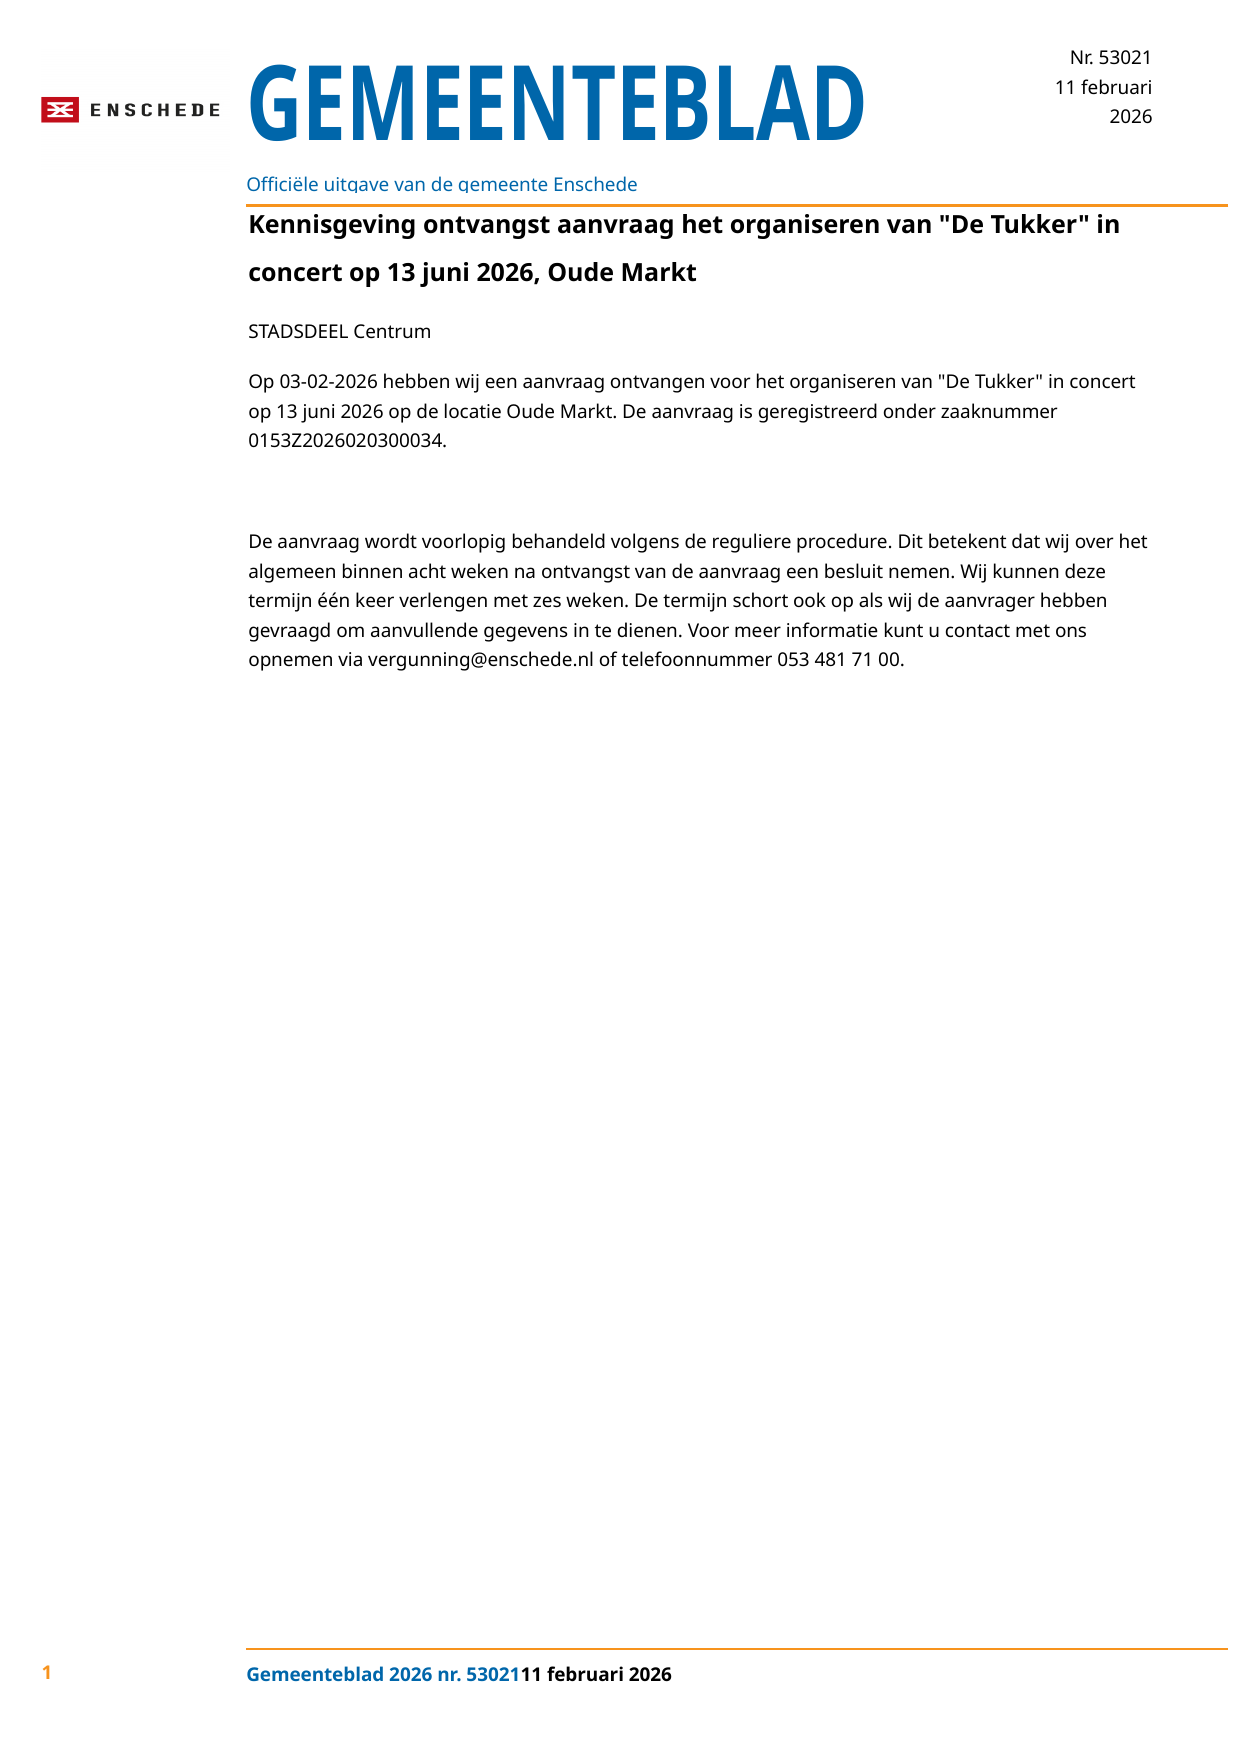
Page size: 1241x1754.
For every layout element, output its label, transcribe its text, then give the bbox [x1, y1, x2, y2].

text Op 03-02-2026 hebben wij een aanvraag ontvangen voor het organiseren van "De Tukker" in concert op 13 juni 2026 op de locatie Oude Markt. De aanvraag is geregistreerd onder zaaknummer 0153Z2026020300034. [248, 368, 1152, 453]
text STADSDEEL Centrum [248, 318, 1152, 344]
text De aanvraag wordt voorlopig behandeld volgens de reguliere procedure. Dit betekent dat wij over het algemeen binnen acht weken na ontvangst van de aanvraag een besluit nemen. Wij kunnen deze termijn één keer verlengen met zes weken. De termijn schort ook op als wij de aanvrager hebben gevraagd om aanvullende gegevens in te dienen. Voor meer informatie kunt u contact met ons opnemen via vergunning@enschede.nl of telefoonnummer 053 481 71 00. [248, 528, 1152, 672]
text Kennisgeving ontvangst aanvraag het organiseren van "De Tukker" in concert op 13 juni 2026, Oude Markt [248, 207, 1152, 288]
picture [41, 47, 231, 172]
